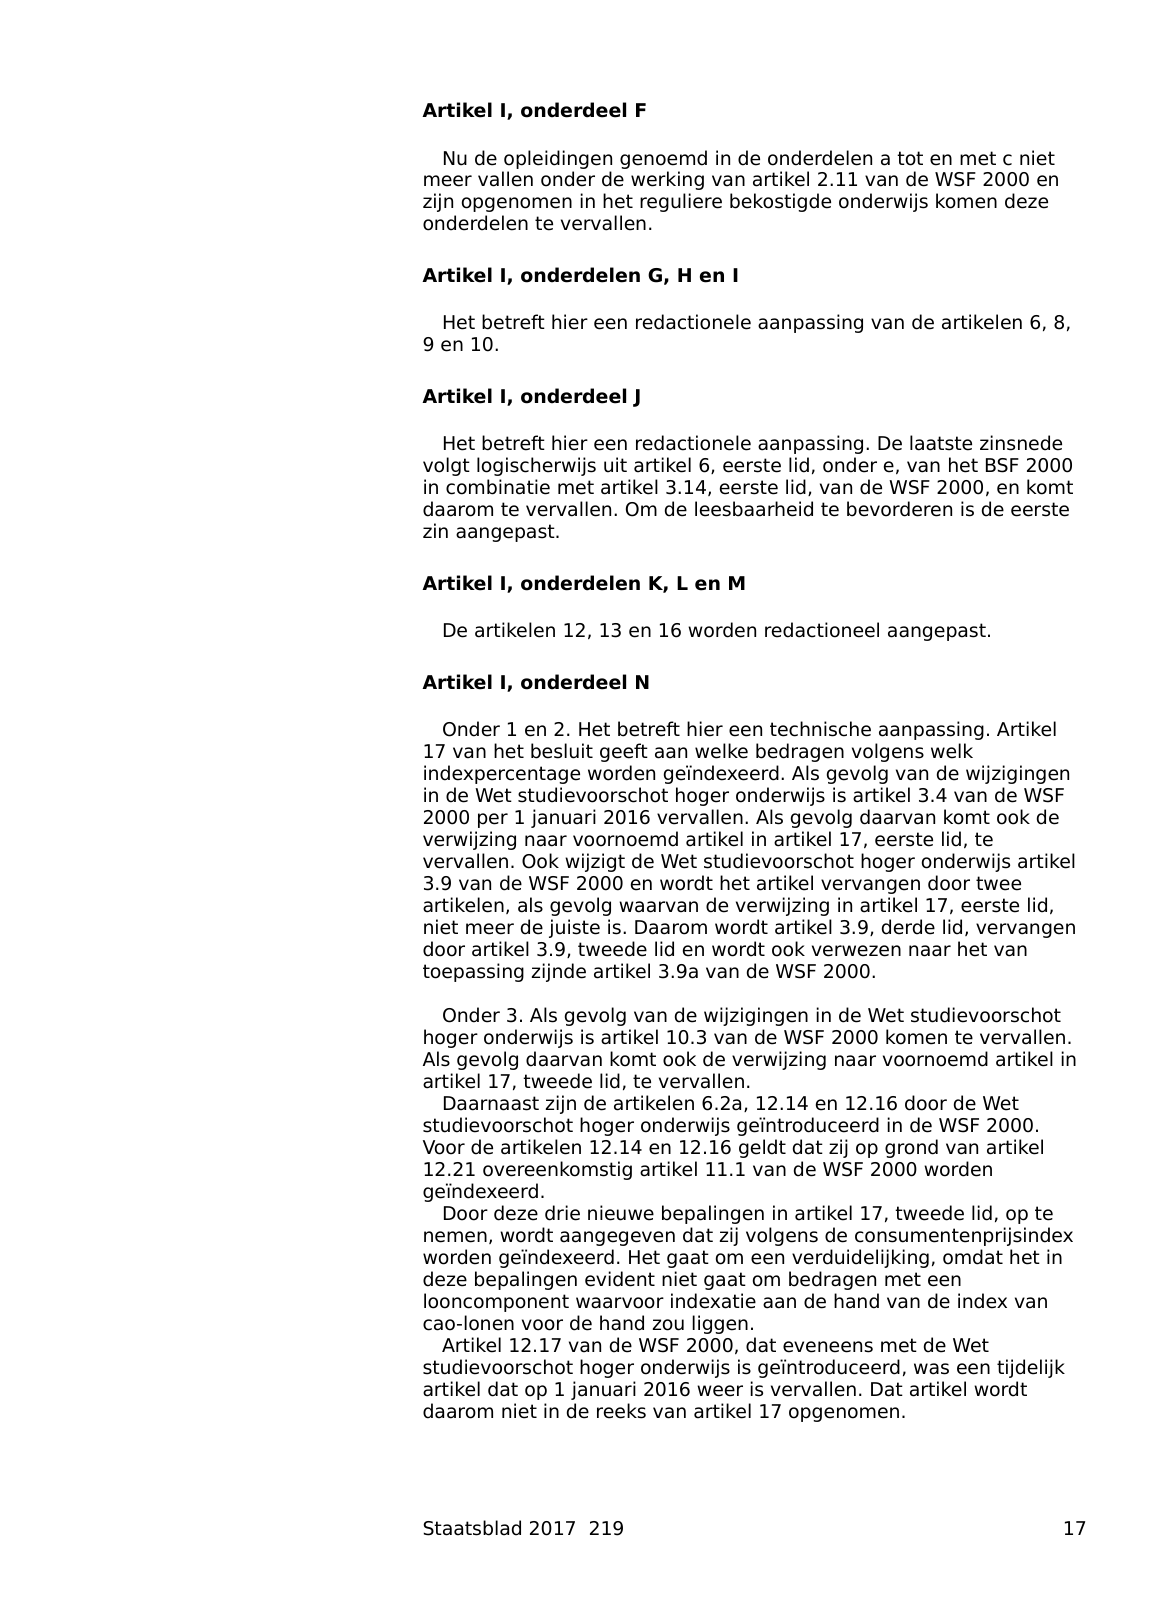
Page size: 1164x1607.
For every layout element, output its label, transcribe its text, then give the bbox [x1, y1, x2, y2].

text Daarnaast zijn de artikelen 6.2a, 12.14 en 12.16 door de Wet studievoorschot hoger onderwijs geïntroduceerd in de WSF 2000. Voor de artikelen 12.14 en 12.16 geldt dat zij op grond van artikel 12.21 overeenkomstig artikel 11.1 van de WSF 2000 worden geïndexeerd. [422, 1093, 1087, 1203]
subtitle Artikel I, onderdeel N [422, 672, 1087, 694]
text Door deze drie nieuwe bepalingen in artikel 17, tweede lid, op te nemen, wordt aangegeven dat zij volgens de consumentenprijsindex worden geïndexeerd. Het gaat om een verduidelijking, omdat het in deze bepalingen evident niet gaat om bedragen met een looncomponent waarvoor indexatie aan de hand van de index van cao-lonen voor de hand zou liggen. [422, 1203, 1087, 1335]
text Nu de opleidingen genoemd in de onderdelen a tot en met c niet meer vallen onder de werking van artikel 2.11 van de WSF 2000 en zijn opgenomen in het reguliere bekostigde onderwijs komen deze onderdelen te vervallen. [422, 147, 1087, 235]
text Het betreft hier een redactionele aanpassing van de artikelen 6, 8, 9 en 10. [422, 312, 1087, 356]
subtitle Artikel I, onderdeel J [422, 386, 1087, 408]
text Het betreft hier een redactionele aanpassing. De laatste zinsnede volgt logischerwijs uit artikel 6, eerste lid, onder e, van het BSF 2000 in combinatie met artikel 3.14, eerste lid, van de WSF 2000, en komt daarom te vervallen. Om de leesbaarheid te bevorderen is de eerste zin aangepast. [422, 433, 1087, 543]
subtitle Artikel I, onderdelen G, H en I [422, 265, 1087, 287]
text Onder 3. Als gevolg van de wijzigingen in de Wet studievoorschot hoger onderwijs is artikel 10.3 van de WSF 2000 komen te vervallen. Als gevolg daarvan komt ook de verwijzing naar voornoemd artikel in artikel 17, tweede lid, te vervallen. [422, 1005, 1087, 1093]
subtitle Artikel I, onderdeel F [422, 100, 1087, 122]
text De artikelen 12, 13 en 16 worden redactioneel aangepast. [422, 620, 1087, 642]
text Artikel 12.17 van de WSF 2000, dat eveneens met de Wet studievoorschot hoger onderwijs is geïntroduceerd, was een tijdelijk artikel dat op 1 januari 2016 weer is vervallen. Dat artikel wordt daarom niet in de reeks van artikel 17 opgenomen. [422, 1335, 1087, 1423]
text Onder 1 en 2. Het betreft hier een technische aanpassing. Artikel 17 van het besluit geeft aan welke bedragen volgens welk indexpercentage worden geïndexeerd. Als gevolg van de wijzigingen in de Wet studievoorschot hoger onderwijs is artikel 3.4 van de WSF 2000 per 1 januari 2016 vervallen. Als gevolg daarvan komt ook de verwijzing naar voornoemd artikel in artikel 17, eerste lid, te vervallen. Ook wijzigt de Wet studievoorschot hoger onderwijs artikel 3.9 van de WSF 2000 en wordt het artikel vervangen door twee artikelen, als gevolg waarvan de verwijzing in artikel 17, eerste lid, niet meer de juiste is. Daarom wordt artikel 3.9, derde lid, vervangen door artikel 3.9, tweede lid en wordt ook verwezen naar het van toepassing zijnde artikel 3.9a van de WSF 2000. [422, 719, 1087, 983]
subtitle Artikel I, onderdelen K, L en M [422, 573, 1087, 595]
